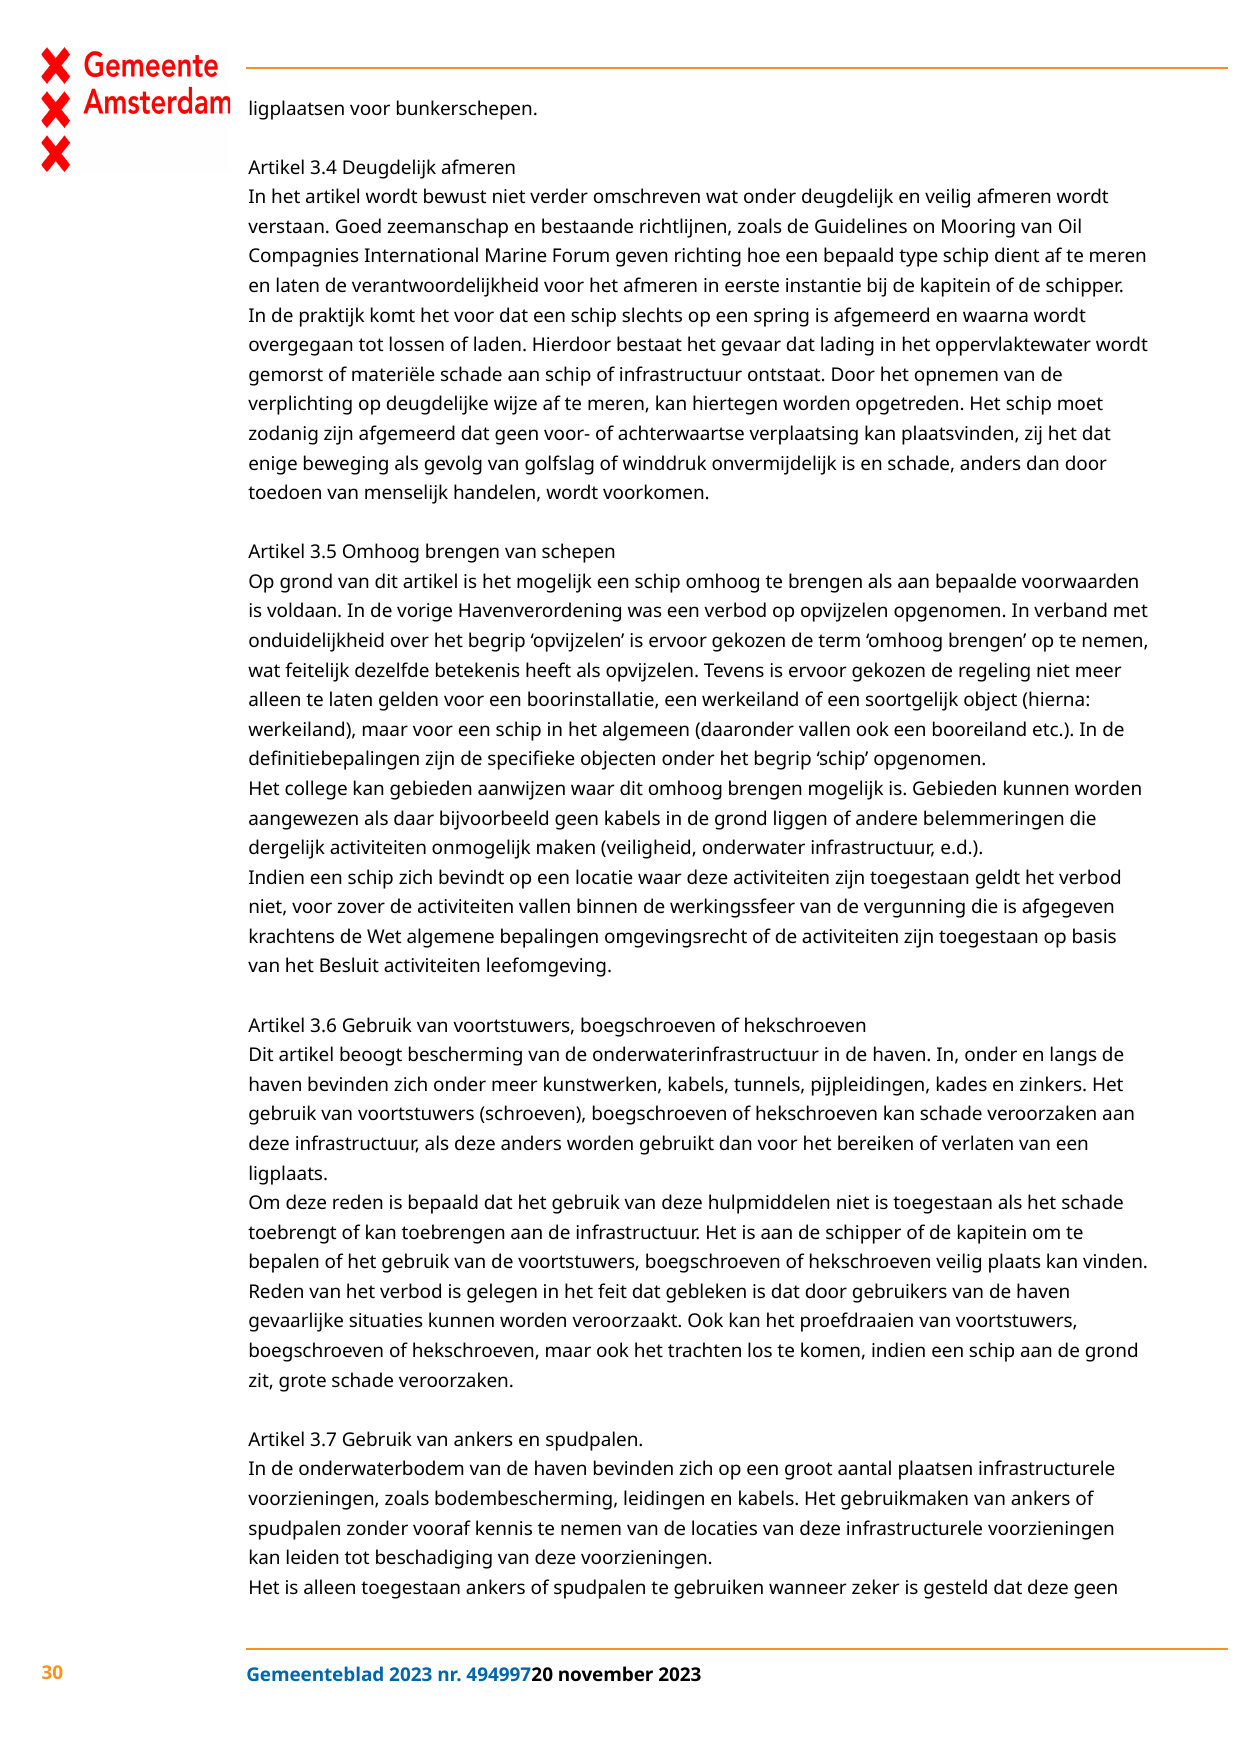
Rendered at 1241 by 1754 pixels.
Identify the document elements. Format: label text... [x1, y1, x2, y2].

text Op grond van dit artikel is het mogelijk een schip omhoog te brengen als aan bepaalde voorwaarden is voldaan. In de vorige Havenverordening was een verbod op opvijzelen opgenomen. In verband met onduidelijkheid over het begrip ‘opvijzelen’ is ervoor gekozen de term ‘omhoog brengen’ op te nemen, wat feitelijk dezelfde betekenis heeft als opvijzelen. Tevens is ervoor gekozen de regeling niet meer alleen te laten gelden voor een boorinstallatie, een werkeiland of een soortgelijk object (hierna: werkeiland), maar voor een schip in het algemeen (daaronder vallen ook een booreiland etc.). In de definitiebepalingen zijn de specifieke objecten onder het begrip ‘schip’ opgenomen. [248, 568, 1152, 771]
text Artikel 3.7 Gebruik van ankers en spudpalen. [248, 1426, 1152, 1452]
text Om deze reden is bepaald dat het gebruik van deze hulpmiddelen niet is toegestaan als het schade toebrengt of kan toebrengen aan de infrastructuur. Het is aan de schipper of de kapitein om te bepalen of het gebruik van de voortstuwers, boegschroeven of hekschroeven veilig plaats kan vinden. [248, 1189, 1152, 1274]
text Indien een schip zich bevindt op een locatie waar deze activiteiten zijn toegestaan geldt het verbod niet, voor zover de activiteiten vallen binnen de werkingssfeer van de vergunning die is afgegeven krachtens de Wet algemene bepalingen omgevingsrecht of de activiteiten zijn toegestaan op basis van het Besluit activiteiten leefomgeving. [248, 864, 1152, 978]
text Artikel 3.6 Gebruik van voortstuwers, boegschroeven of hekschroeven [248, 1012, 1152, 1038]
text Het college kan gebieden aanwijzen waar dit omhoog brengen mogelijk is. Gebieden kunnen worden aangewezen als daar bijvoorbeeld geen kabels in de grond liggen of andere belemmeringen die dergelijk activiteiten onmogelijk maken (veiligheid, onderwater infrastructuur, e.d.). [248, 775, 1152, 860]
text Het is alleen toegestaan ankers of spudpalen te gebruiken wanneer zeker is gesteld dat deze geen [248, 1574, 1152, 1600]
text Reden van het verbod is gelegen in het feit dat gebleken is dat door gebruikers van de haven gevaarlijke situaties kunnen worden veroorzaakt. Ook kan het proefdraaien van voortstuwers, boegschroeven of hekschroeven, maar ook het trachten los te komen, indien een schip aan de grond zit, grote schade veroorzaken. [248, 1278, 1152, 1393]
text Dit artikel beoogt bescherming van de onderwaterinfrastructuur in de haven. In, onder en langs de haven bevinden zich onder meer kunstwerken, kabels, tunnels, pijpleidingen, kades en zinkers. Het gebruik van voortstuwers (schroeven), boegschroeven of hekschroeven kan schade veroorzaken aan deze infrastructuur, als deze anders worden gebruikt dan voor het bereiken of verlaten van een ligplaats. [248, 1041, 1152, 1186]
text Artikel 3.4 Deugdelijk afmeren [248, 154, 1152, 180]
text In het artikel wordt bewust niet verder omschreven wat onder deugdelijk en veilig afmeren wordt verstaan. Goed zeemanschap en bestaande richtlijnen, zoals de Guidelines on Mooring van Oil Compagnies International Marine Forum geven richting hoe een bepaald type schip dient af te meren en laten de verantwoordelijkheid voor het afmeren in eerste instantie bij de kapitein of de schipper. [248, 183, 1152, 298]
text In de praktijk komt het voor dat een schip slechts op een spring is afgemeerd en waarna wordt overgegaan tot lossen of laden. Hierdoor bestaat het gevaar dat lading in het oppervlaktewater wordt gemorst of materiële schade aan schip of infrastructuur ontstaat. Door het opnemen van de verplichting op deugdelijke wijze af te meren, kan hiertegen worden opgetreden. Het schip moet zodanig zijn afgemeerd dat geen voor- of achterwaartse verplaatsing kan plaatsvinden, zij het dat enige beweging als gevolg van golfslag of winddruk onvermijdelijk is en schade, anders dan door toedoen van menselijk handelen, wordt voorkomen. [248, 302, 1152, 505]
text In de onderwaterbodem van de haven bevinden zich op een groot aantal plaatsen infrastructurele voorzieningen, zoals bodembescherming, leidingen en kabels. Het gebruikmaken van ankers of spudpalen zonder vooraf kennis te nemen van de locaties van deze infrastructurele voorzieningen kan leiden tot beschadiging van deze voorzieningen. [248, 1456, 1152, 1570]
picture [41, 47, 231, 172]
text ligplaatsen voor bunkerschepen. [248, 95, 1152, 121]
text Artikel 3.5 Omhoog brengen van schepen [248, 538, 1152, 564]
